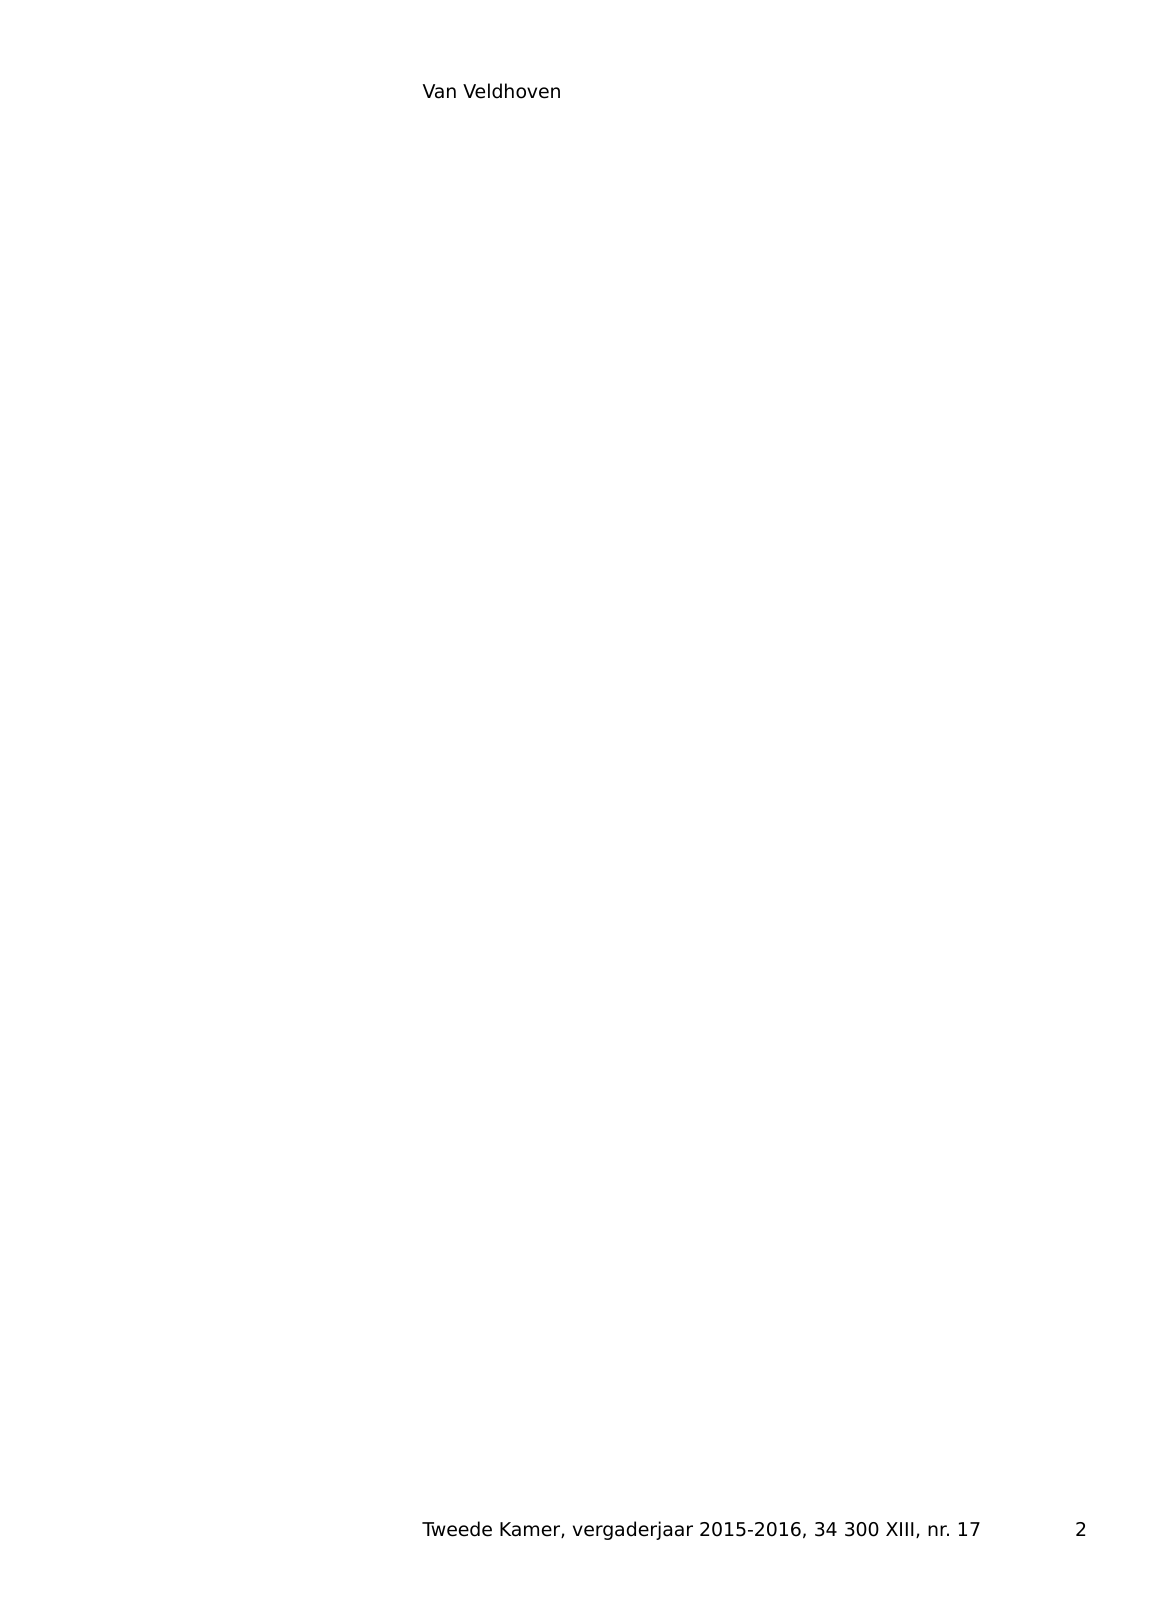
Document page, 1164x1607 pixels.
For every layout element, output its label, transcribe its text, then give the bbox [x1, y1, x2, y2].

text Van Veldhoven [422, 59, 1087, 103]
